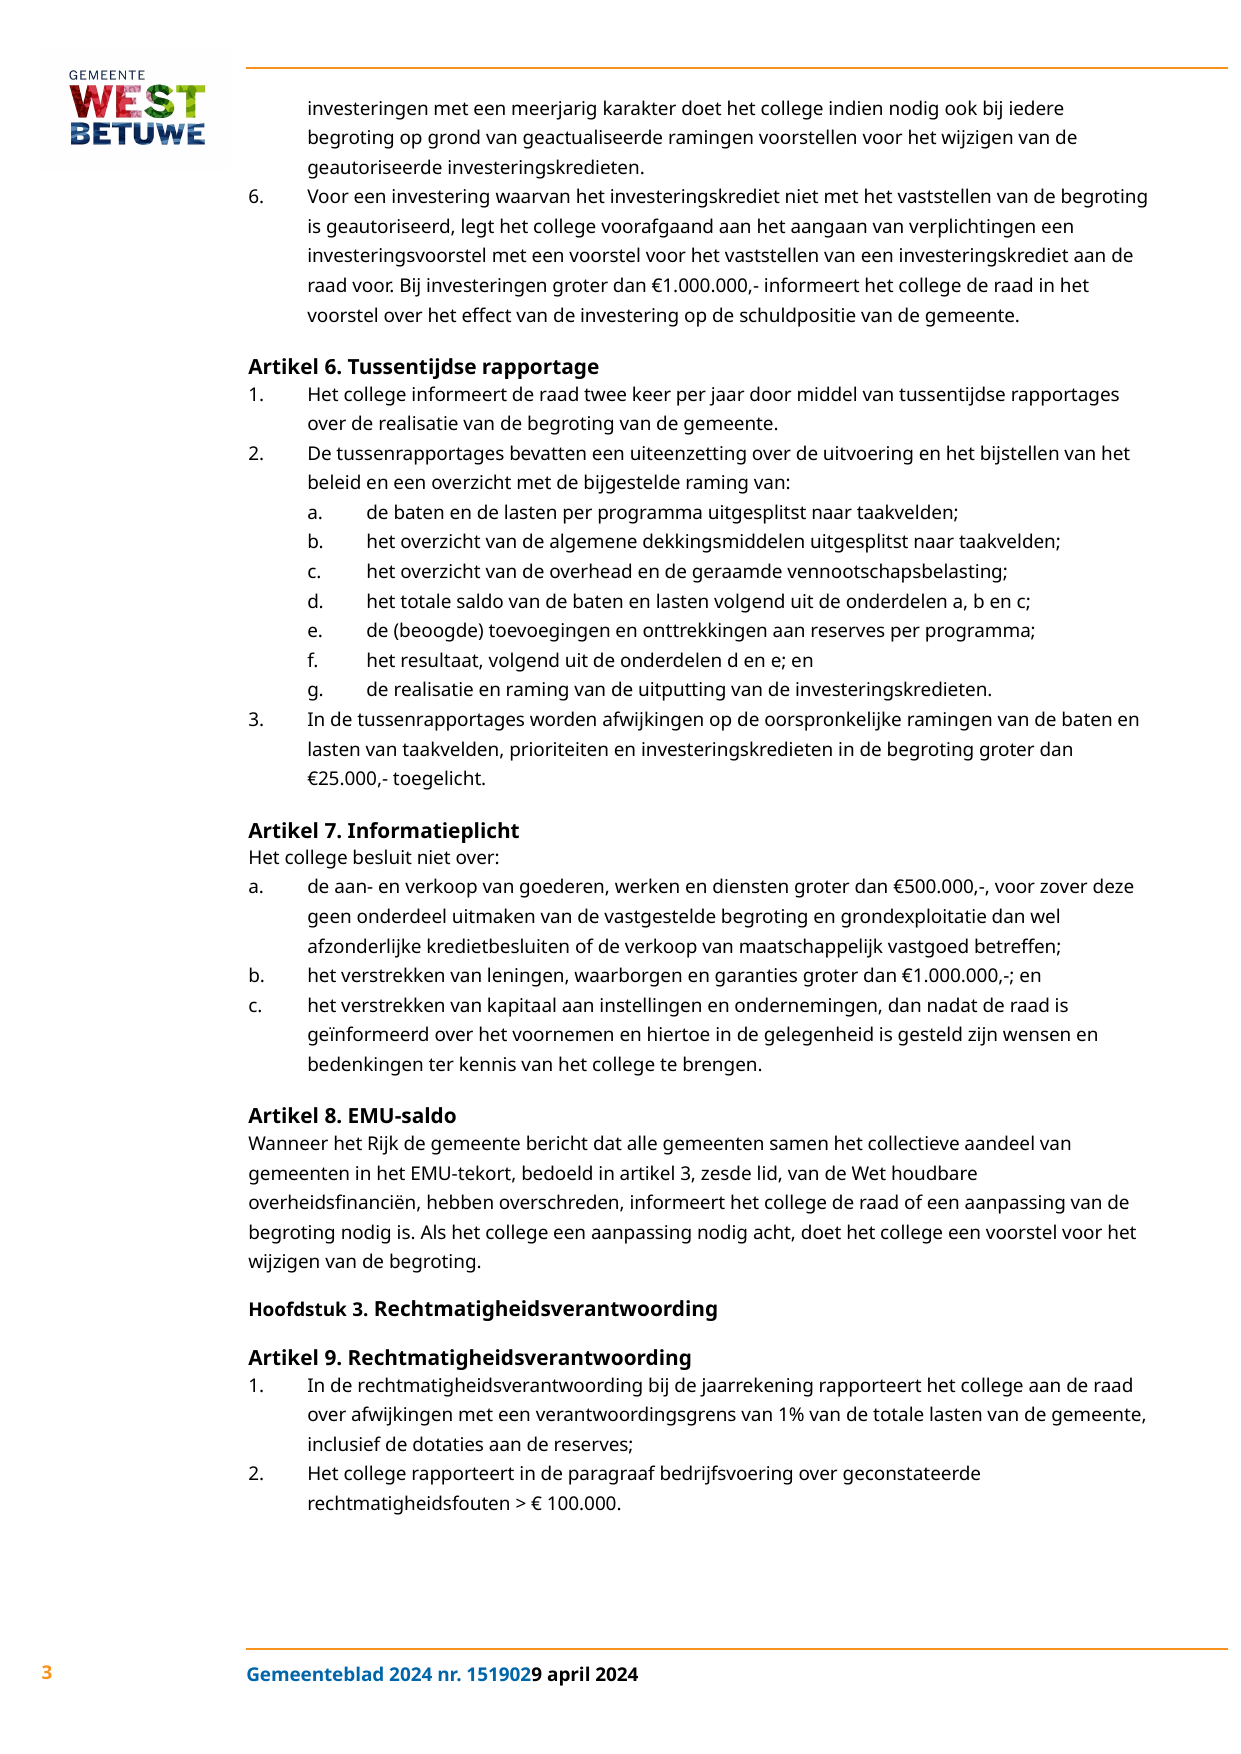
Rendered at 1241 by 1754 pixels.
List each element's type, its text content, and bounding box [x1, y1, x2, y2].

list de realisatie en raming van de uitputting van de investeringskredieten. [307, 677, 1152, 702]
list het verstrekken van kapitaal aan instellingen en ondernemingen, dan nadat de raad is geïnformeerd over het voornemen en hiertoe in de gelegenheid is gesteld zijn wensen en bedenkingen ter kennis van het college te brengen. [248, 992, 1152, 1077]
list het overzicht van de overhead en de geraamde vennootschapsbelasting; [307, 558, 1152, 584]
text Artikel 8. EMU-saldo [248, 1102, 1152, 1130]
list Het college informeert de raad twee keer per jaar door middel van tussentijdse rapportages over de realisatie van de begroting van de gemeente. [248, 381, 1152, 436]
list Het college rapporteert in de paragraaf bedrijfsvoering over geconstateerde rechtmatigheidsfouten > € 100.000. [248, 1461, 1152, 1516]
list In de rechtmatigheidsverantwoording bij de jaarrekening rapporteert het college aan de raad over afwijkingen met een verantwoordingsgrens van 1% van de totale lasten van de gemeente, inclusief de dotaties aan de reserves; [248, 1372, 1152, 1457]
list Voor een investering waarvan het investeringskrediet niet met het vaststellen van de begroting is geautoriseerd, legt het college voorafgaand aan het aangaan van verplichtingen een investeringsvoorstel met een voorstel voor het vaststellen van een investeringskrediet aan de raad voor. Bij investeringen groter dan €1.000.000,- informeert het college de raad in het voorstel over het effect van de investering op de schuldpositie van de gemeente. [248, 183, 1152, 328]
list het overzicht van de algemene dekkingsmiddelen uitgesplitst naar taakvelden; [307, 529, 1152, 554]
text Artikel 7. Informatieplicht [248, 816, 1152, 844]
list het resultaat, volgend uit de onderdelen d en e; en [307, 647, 1152, 673]
text Wanneer het Rijk de gemeente bericht dat alle gemeenten samen het collectieve aandeel van gemeenten in het EMU-tekort, bedoeld in artikel 3, zesde lid, van de Wet houdbare overheidsfinanciën, hebben overschreden, informeert het college de raad of een aanpassing van de begroting nodig is. Als het college een aanpassing nodig acht, doet het college een voorstel voor het wijzigen van de begroting. [248, 1130, 1152, 1274]
text Hoofdstuk 3. Rechtmatigheidsverantwoording [248, 1294, 1152, 1322]
text Artikel 6. Tussentijdse rapportage [248, 352, 1152, 381]
list De tussenrapportages bevatten een uiteenzetting over de uitvoering en het bijstellen van het beleid en een overzicht met de bijgestelde raming van: [248, 440, 1152, 495]
list het verstrekken van leningen, waarborgen en garanties groter dan €1.000.000,-; en [248, 962, 1152, 988]
list de aan- en verkoop van goederen, werken en diensten groter dan €500.000,-, voor zover deze geen onderdeel uitmaken van de vastgestelde begroting en grondexploitatie dan wel afzonderlijke kredietbesluiten of de verkoop van maatschappelijk vastgoed betreffen; [248, 874, 1152, 959]
picture [41, 47, 231, 172]
list de baten en de lasten per programma uitgesplitst naar taakvelden; [307, 499, 1152, 525]
list de (beoogde) toevoegingen en onttrekkingen aan reserves per programma; [307, 617, 1152, 643]
list het totale saldo van de baten en lasten volgend uit de onderdelen a, b en c; [307, 588, 1152, 613]
text Het college besluit niet over: [248, 844, 1152, 870]
list In de tussenrapportages worden afwijkingen op de oorspronkelijke ramingen van de baten en lasten van taakvelden, prioriteiten en investeringskredieten in de begroting groter dan €25.000,- toegelicht. [248, 706, 1152, 791]
list investeringen met een meerjarig karakter doet het college indien nodig ook bij iedere begroting op grond van geactualiseerde ramingen voorstellen voor het wijzigen van de geautoriseerde investeringskredieten. [248, 95, 1152, 180]
text Artikel 9. Rechtmatigheidsverantwoording [248, 1343, 1152, 1372]
